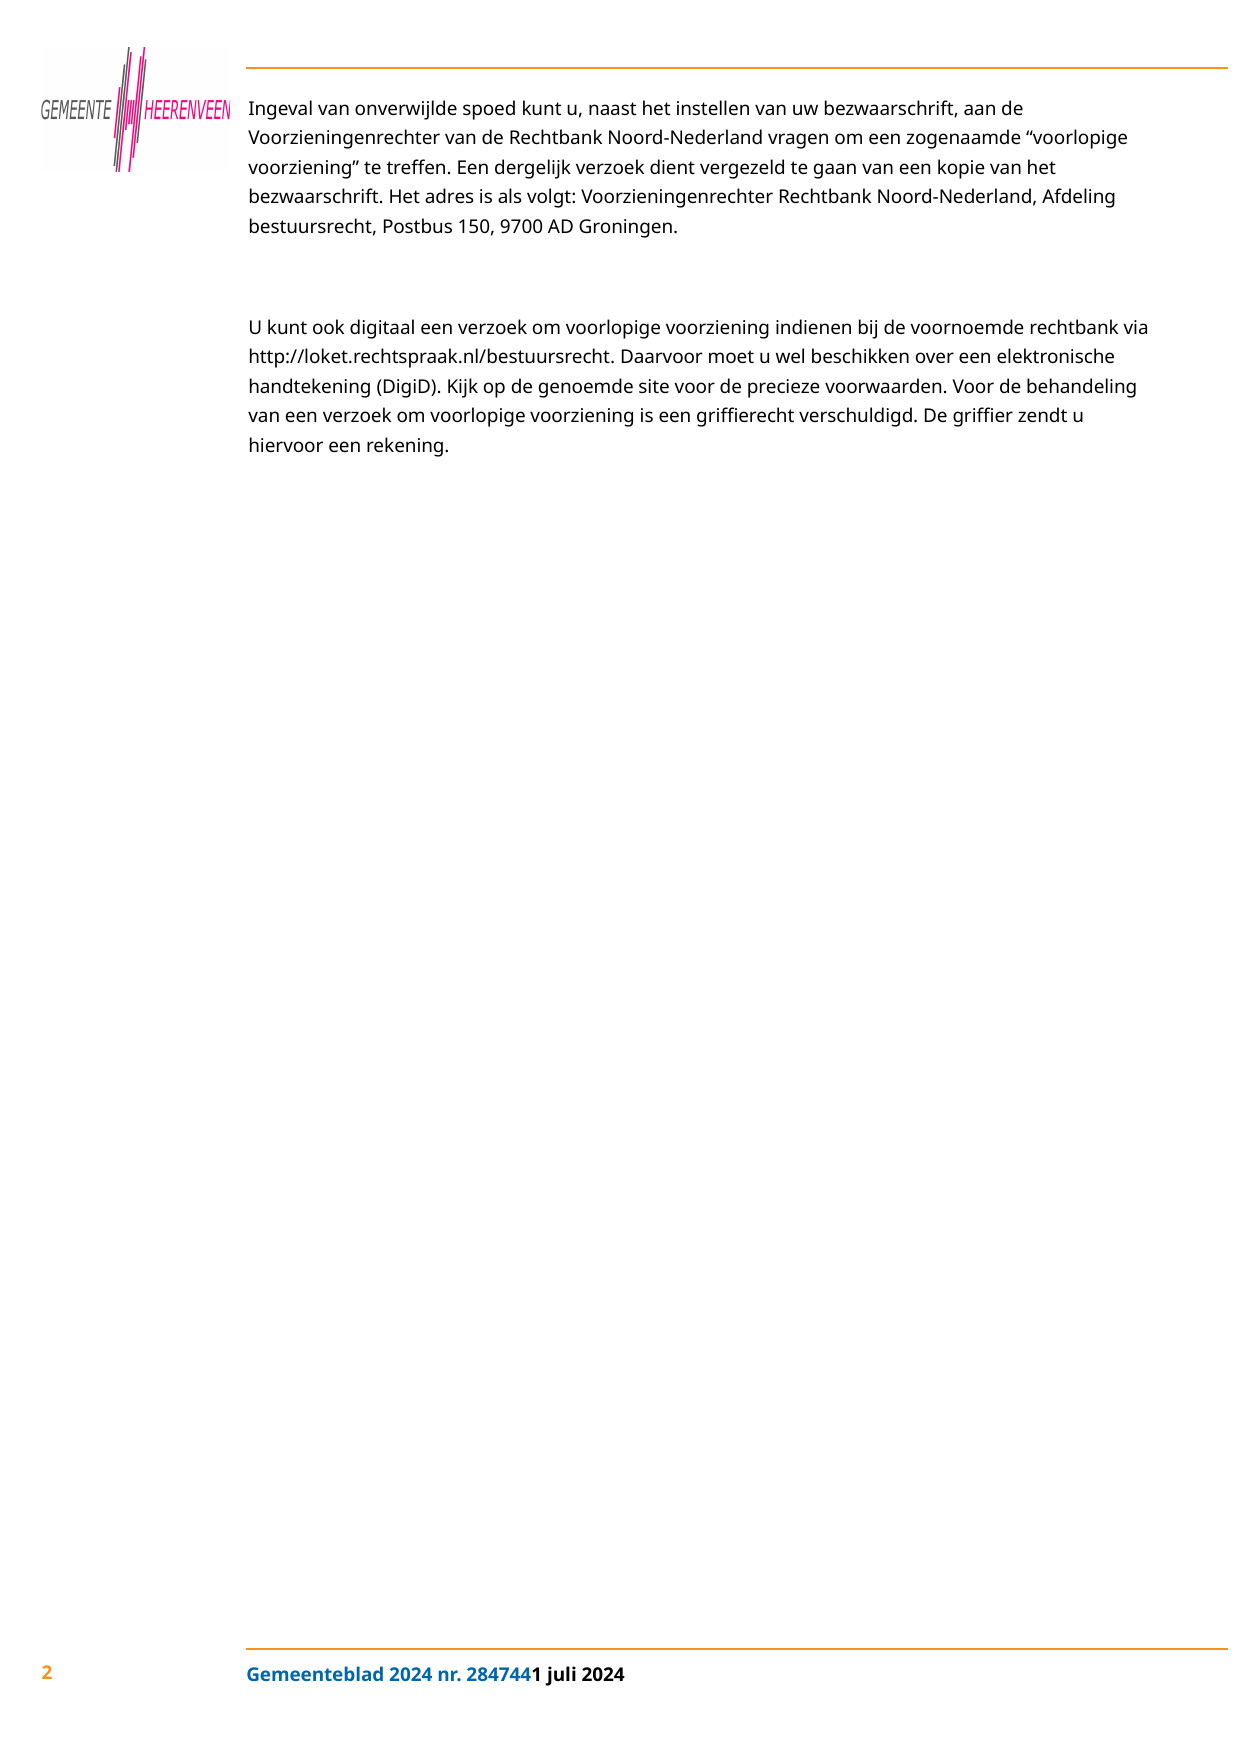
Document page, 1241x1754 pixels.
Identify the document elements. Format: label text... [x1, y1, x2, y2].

text U kunt ook digitaal een verzoek om voorlopige voorziening indienen bij de voornoemde rechtbank via http://loket.rechtspraak.nl/bestuursrecht. Daarvoor moet u wel beschikken over een elektronische handtekening (DigiD). Kijk op de genoemde site voor de precieze voorwaarden. Voor de behandeling van een verzoek om voorlopige voorziening is een griffierecht verschuldigd. De griffier zendt u hiervoor een rekening. [248, 314, 1152, 458]
picture [41, 47, 231, 172]
text Ingeval van onverwijlde spoed kunt u, naast het instellen van uw bezwaarschrift, aan de Voorzieningenrechter van de Rechtbank Noord-Nederland vragen om een zogenaamde “voorlopige voorziening” te treffen. Een dergelijk verzoek dient vergezeld te gaan van een kopie van het bezwaarschrift. Het adres is als volgt: Voorzieningenrechter Rechtbank Noord-Nederland, Afdeling bestuursrecht, Postbus 150, 9700 AD Groningen. [248, 95, 1152, 239]
